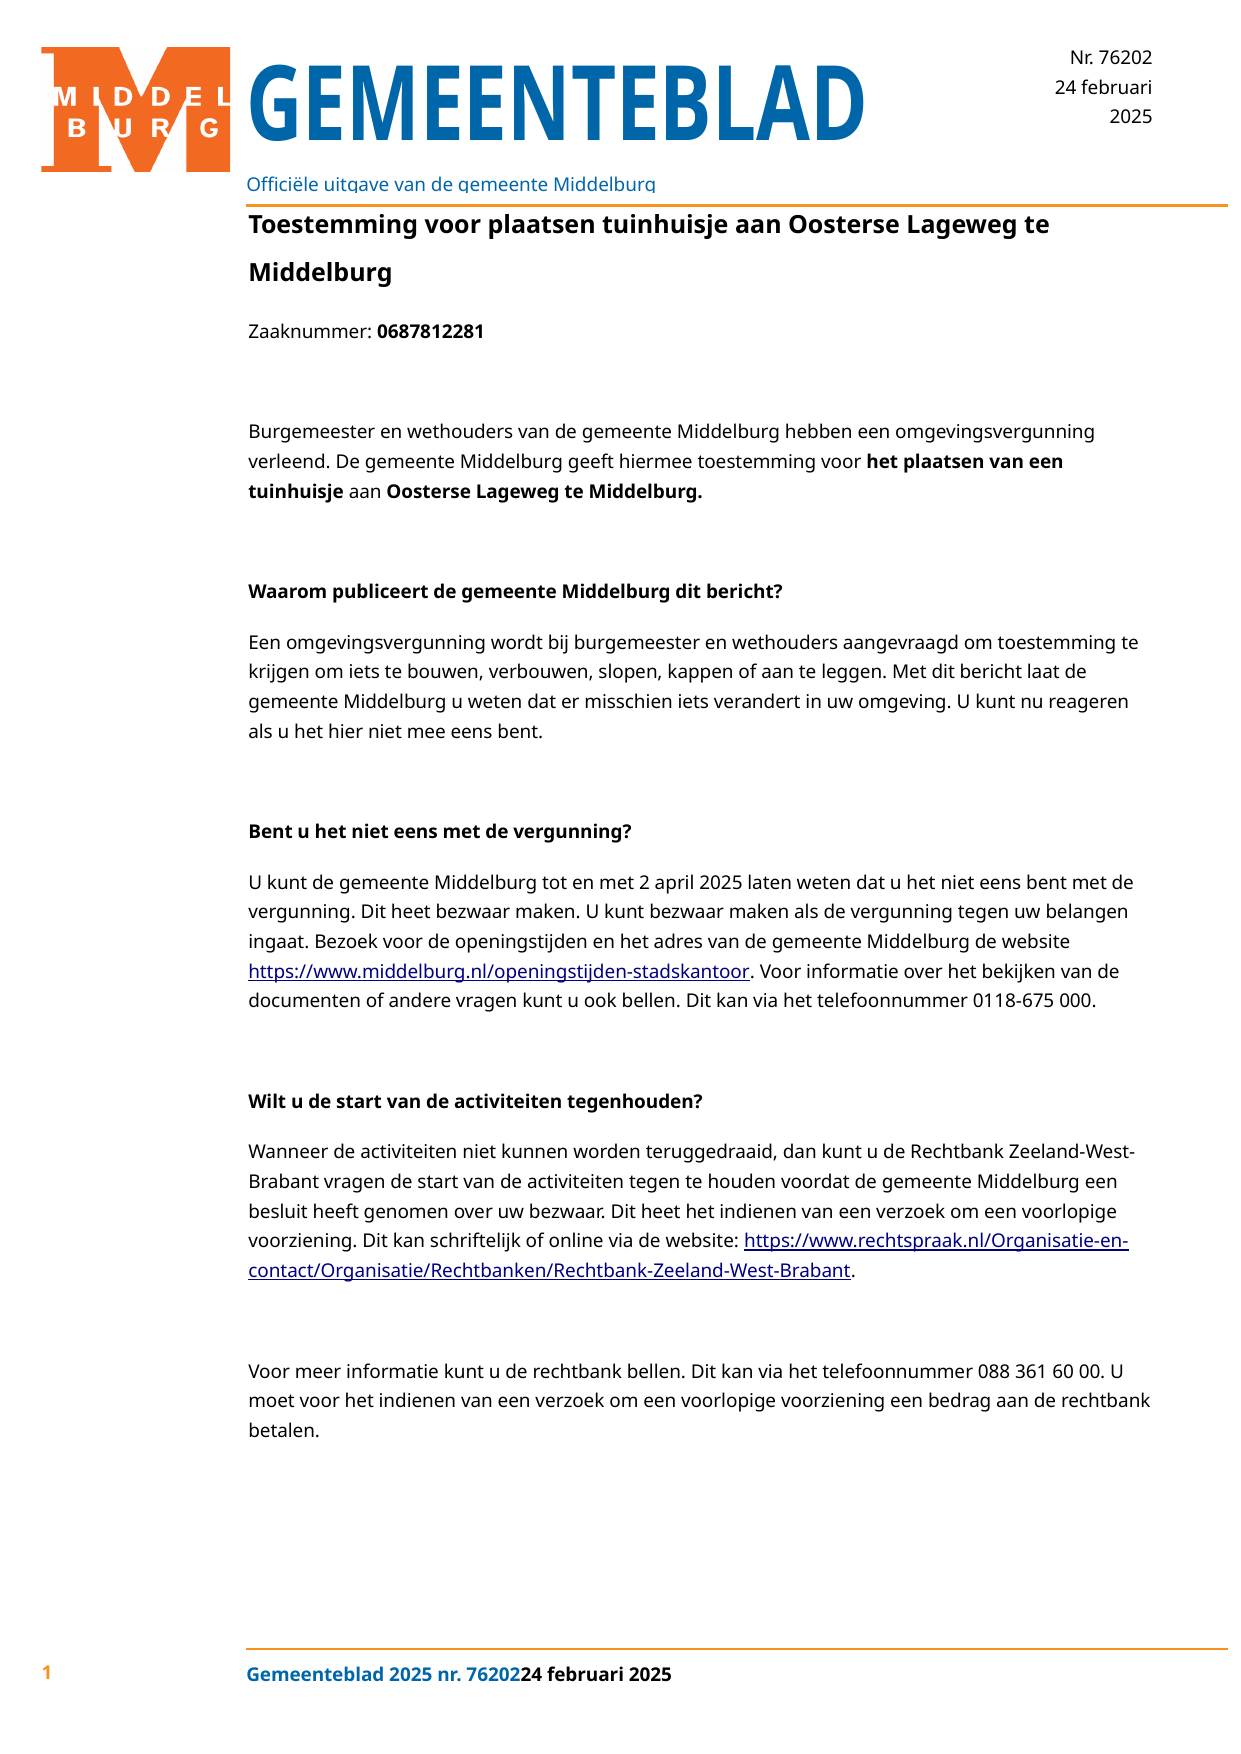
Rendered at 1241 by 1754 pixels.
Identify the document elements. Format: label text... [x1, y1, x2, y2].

text Een omgevingsvergunning wordt bij burgemeester en wethouders aangevraagd om toestemming te krijgen om iets te bouwen, verbouwen, slopen, kappen of aan te leggen. Met dit bericht laat de gemeente Middelburg u weten dat er misschien iets verandert in uw omgeving. U kunt nu reageren als u het hier niet mee eens bent. [248, 629, 1152, 744]
text Wilt u de start van de activiteiten tegenhouden? [248, 1088, 1152, 1114]
text Wanneer de activiteiten niet kunnen worden teruggedraaid, dan kunt u de Rechtbank Zeeland-West-Brabant vragen de start van de activiteiten tegen te houden voordat de gemeente Middelburg een besluit heeft genomen over uw bezwaar. Dit heet het indienen van een verzoek om een voorlopige voorziening. Dit kan schriftelijk of online via de website: https://www.rechtspraak.nl/Organisatie-en-contact/Organisatie/Rechtbanken/Rechtbank-Zeeland-West-Brabant. [248, 1139, 1152, 1283]
text Voor meer informatie kunt u de rechtbank bellen. Dit kan via het telefoonnummer 088 361 60 00. U moet voor het indienen van een verzoek om een voorlopige voorziening een bedrag aan de rechtbank betalen. [248, 1358, 1152, 1443]
text U kunt de gemeente Middelburg tot en met 2 april 2025 laten weten dat u het niet eens bent met de vergunning. Dit heet bezwaar maken. U kunt bezwaar maken als de vergunning tegen uw belangen ingaat. Bezoek voor de openingstijden en het adres van de gemeente Middelburg de website https://www.middelburg.nl/openingstijden-stadskantoor. Voor informatie over het bekijken van de documenten of andere vragen kunt u ook bellen. Dit kan via het telefoonnummer 0118-675 000. [248, 869, 1152, 1013]
text Waarom publiceert de gemeente Middelburg dit bericht? [248, 579, 1152, 604]
picture [41, 47, 231, 172]
text Toestemming voor plaatsen tuinhuisje aan Oosterse Lageweg te Middelburg [248, 207, 1152, 288]
text Zaaknummer: 0687812281 [248, 318, 1152, 344]
text Bent u het niet eens met de vergunning? [248, 819, 1152, 844]
text Burgemeester en wethouders van de gemeente Middelburg hebben een omgevingsvergunning verleend. De gemeente Middelburg geeft hiermee toestemming voor het plaatsen van een tuinhuisje aan Oosterse Lageweg te Middelburg. [248, 419, 1152, 504]
